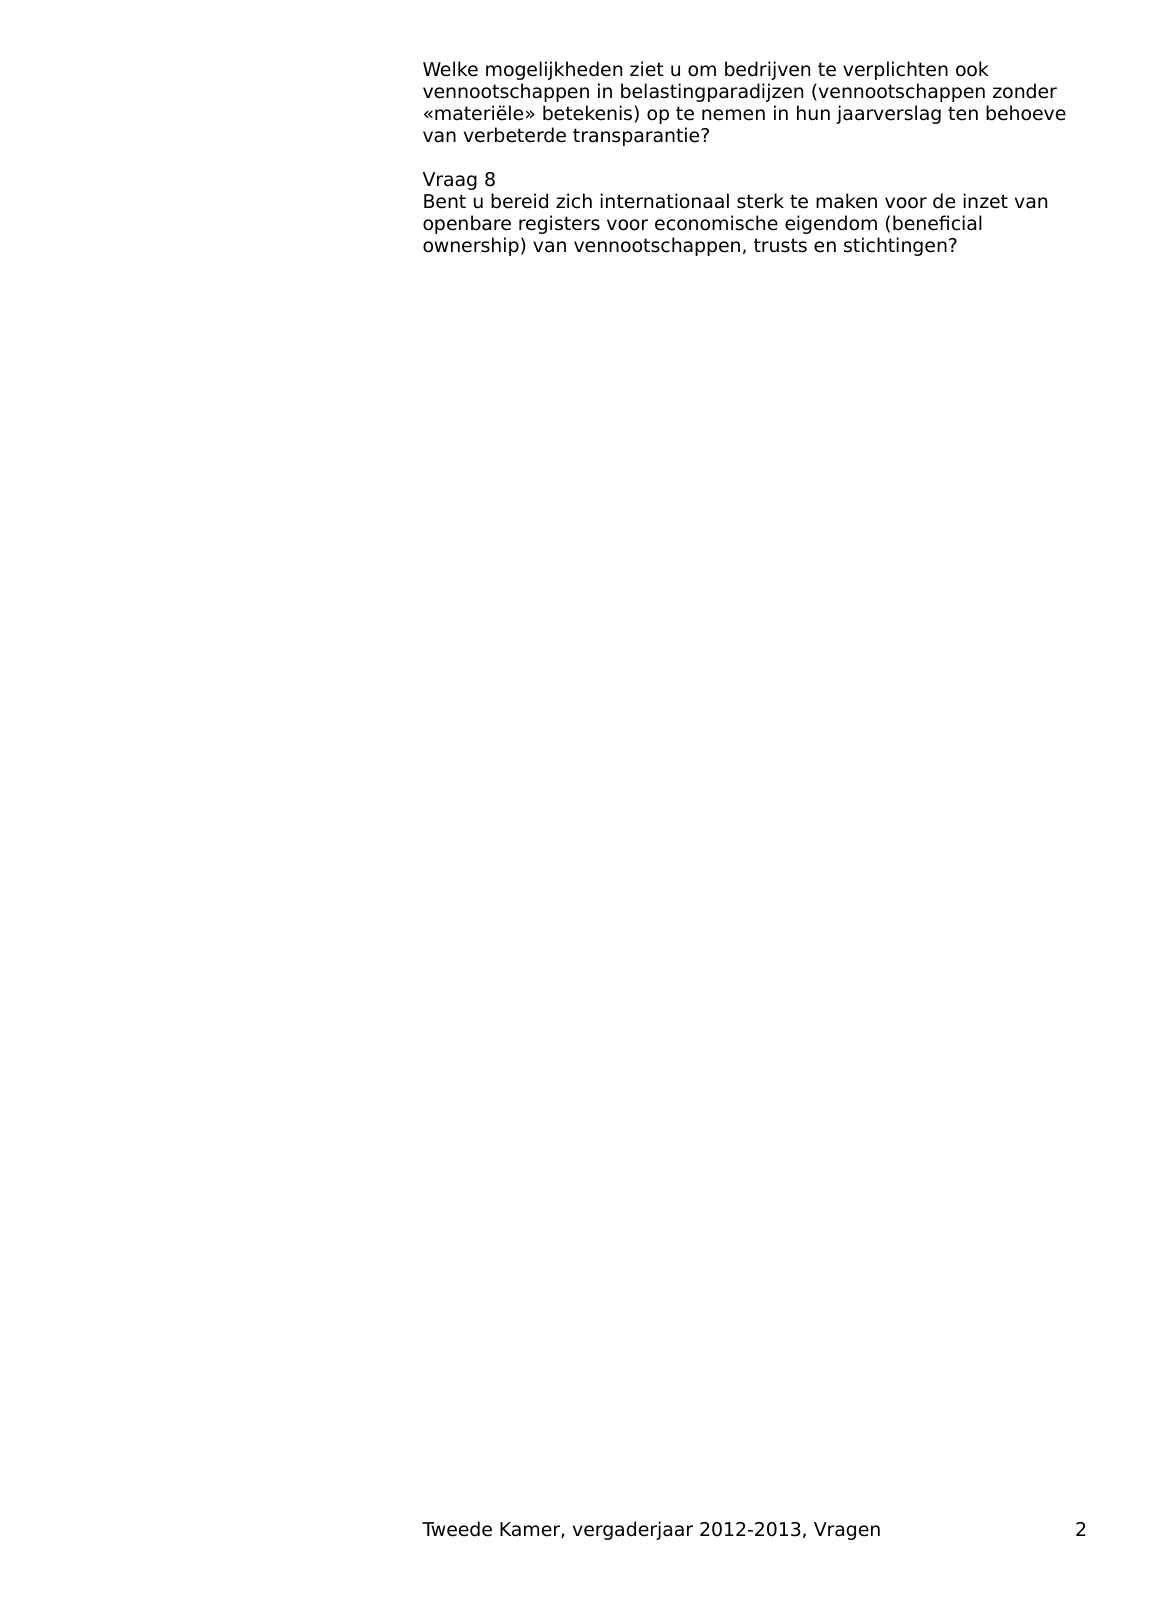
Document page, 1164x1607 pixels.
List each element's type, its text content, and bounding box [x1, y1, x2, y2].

text Bent u bereid zich internationaal sterk te maken voor de inzet van openbare registers voor economische eigendom (beneficial ownership) van vennootschappen, trusts en stichtingen? [422, 191, 1087, 257]
text Vraag 8 [422, 169, 1087, 191]
text Welke mogelijkheden ziet u om bedrijven te verplichten ook vennootschappen in belastingparadijzen (vennootschappen zonder «materiële» betekenis) op te nemen in hun jaarverslag ten behoeve van verbeterde transparantie? [422, 59, 1087, 147]
